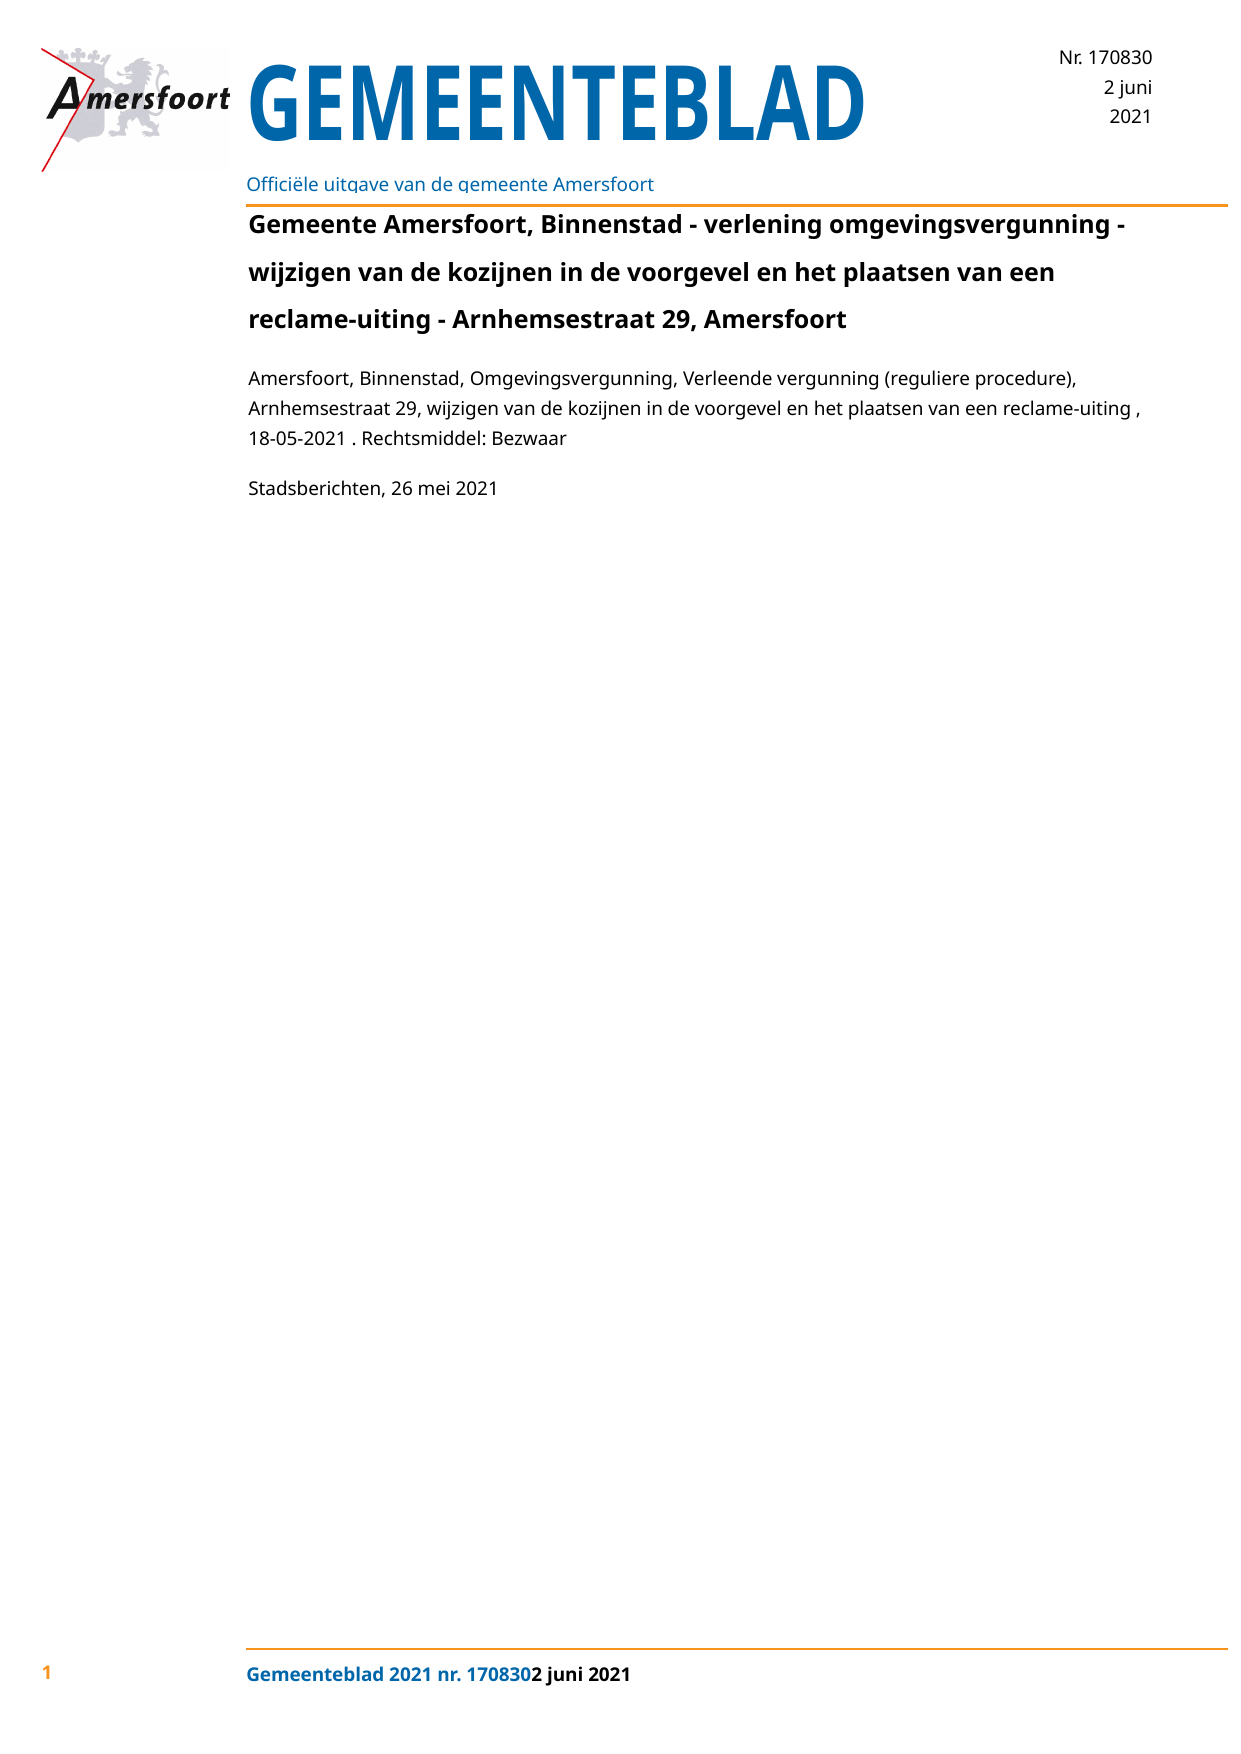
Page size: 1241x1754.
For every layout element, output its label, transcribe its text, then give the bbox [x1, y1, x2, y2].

text Gemeente Amersfoort, Binnenstad - verlening omgevingsvergunning - wijzigen van de kozijnen in de voorgevel en het plaatsen van een reclame-uiting - Arnhemsestraat 29, Amersfoort [248, 207, 1152, 336]
text Amersfoort, Binnenstad, Omgevingsvergunning, Verleende vergunning (reguliere procedure), Arnhemsestraat 29, wijzigen van de kozijnen in de voorgevel en het plaatsen van een reclame-uiting , 18-05-2021 . Rechtsmiddel: Bezwaar [248, 366, 1152, 450]
text Stadsberichten, 26 mei 2021 [248, 475, 1152, 501]
picture [41, 47, 231, 172]
